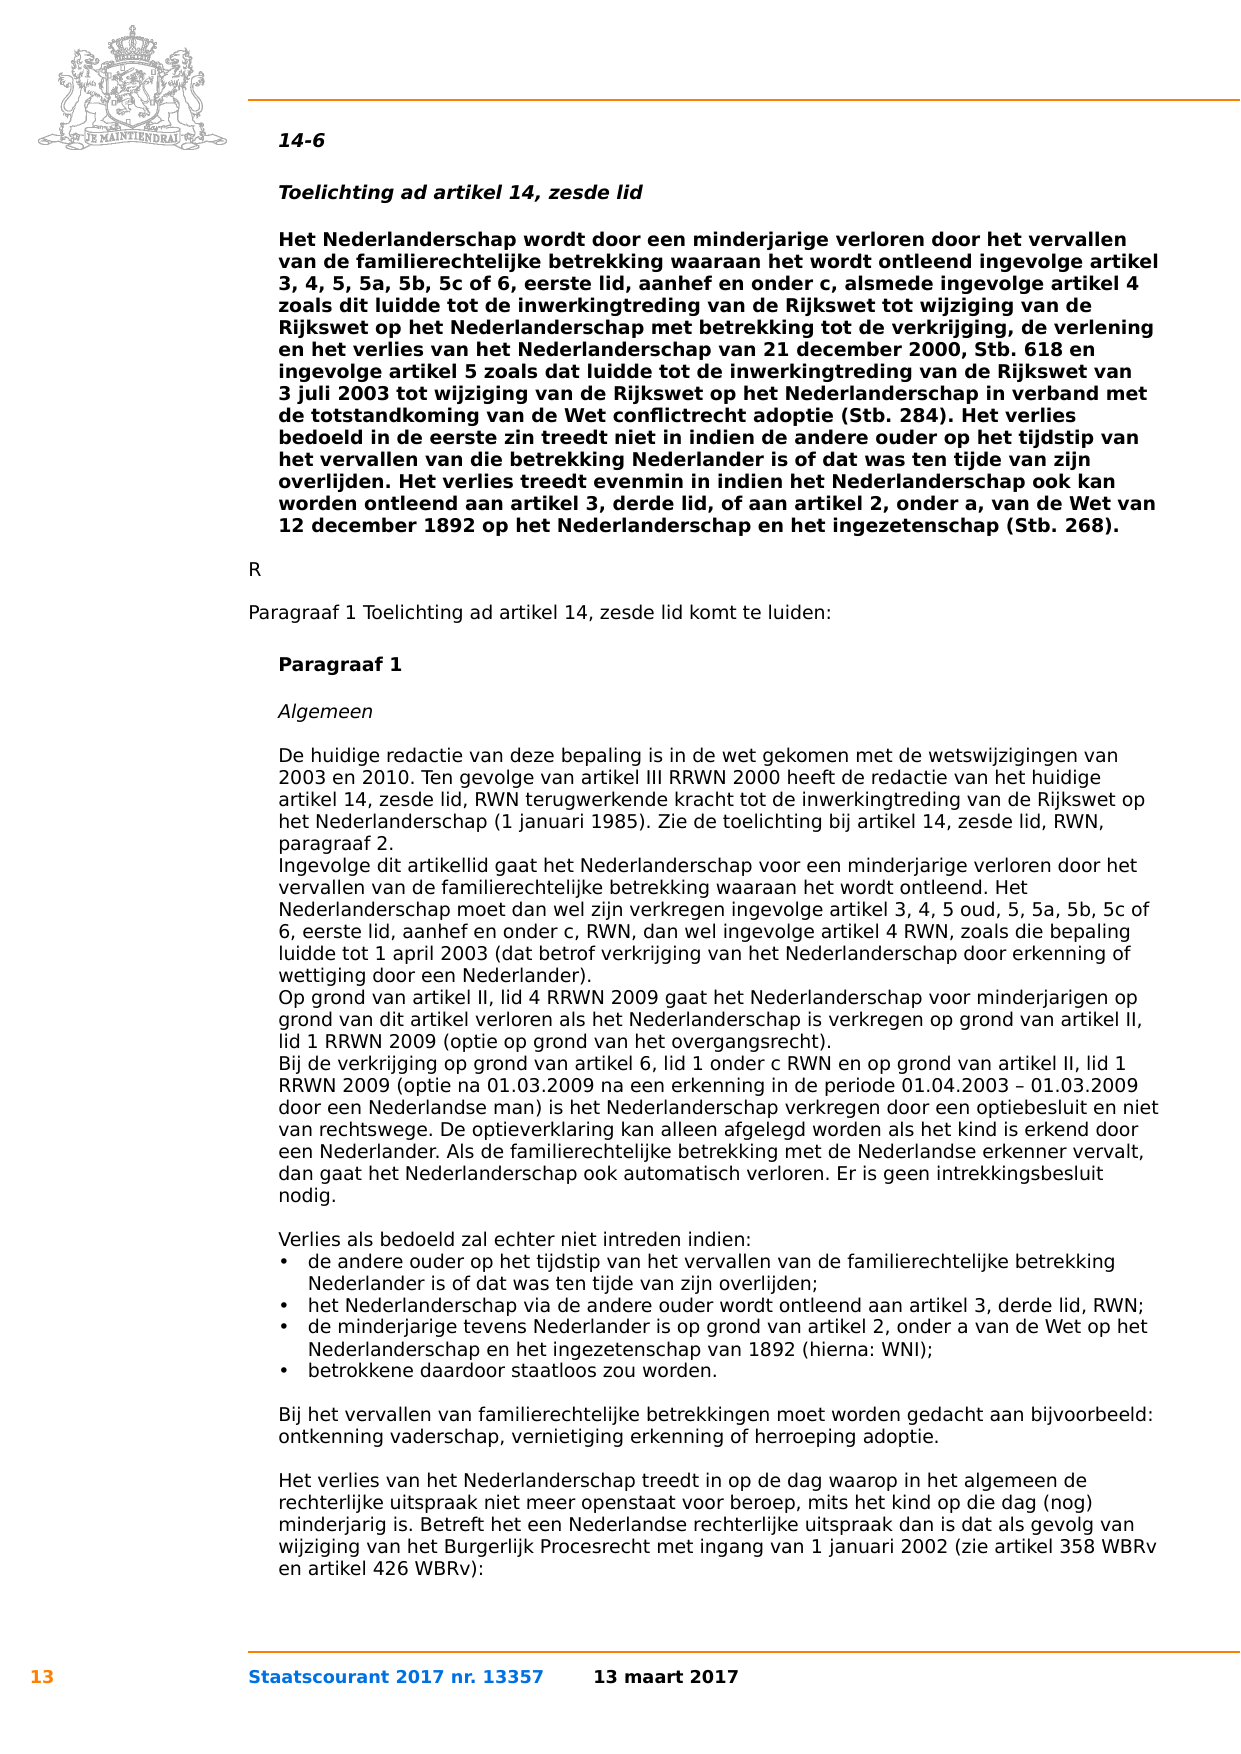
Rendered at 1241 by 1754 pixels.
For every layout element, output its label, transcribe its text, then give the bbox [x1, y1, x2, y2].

text Bij de verkrijging op grond van artikel 6, lid 1 onder c RWN en op grond van artikel II, lid 1 RRWN 2009 (optie na 01.03.2009 na een erkenning in de periode 01.04.2003 – 01.03.2009 door een Nederlandse man) is het Nederlanderschap verkregen door een optiebesluit en niet van rechtswege. De optieverklaring kan alleen afgelegd worden als het kind is erkend door een Nederlander. Als de familierechtelijke betrekking met de Nederlandse erkenner vervalt, dan gaat het Nederlanderschap ook automatisch verloren. Er is geen intrekkingsbesluit nodig. [278, 1053, 1163, 1207]
text Paragraaf 1 Toelichting ad artikel 14, zesde lid komt te luiden: [248, 602, 1163, 624]
text • de andere ouder op het tijdstip van het vervallen van de familierechtelijke betrekking Nederlander is of dat was ten tijde van zijn overlijden; [278, 1251, 1163, 1294]
subtitle Paragraaf 1 [278, 654, 1163, 676]
text R [248, 558, 1163, 580]
text Verlies als bedoeld zal echter niet intreden indien: [278, 1228, 1163, 1251]
picture [38, 25, 227, 150]
subtitle Toelichting ad artikel 14, zesde lid [278, 182, 1163, 204]
subtitle Algemeen [278, 701, 1163, 723]
text Ingevolge dit artikellid gaat het Nederlanderschap voor een minderjarige verloren door het vervallen van de familierechtelijke betrekking waaraan het wordt ontleend. Het Nederlanderschap moet dan wel zijn verkregen ingevolge artikel 3, 4, 5 oud, 5, 5a, 5b, 5c of 6, eerste lid, aanhef en onder c, RWN, dan wel ingevolge artikel 4 RWN, zoals die bepaling luidde tot 1 april 2003 (dat betrof verkrijging van het Nederlanderschap door erkenning of wettiging door een Nederlander). [278, 855, 1163, 987]
text • betrokkene daardoor staatloos zou worden. [278, 1360, 1163, 1382]
text Op grond van artikel II, lid 4 RRWN 2009 gaat het Nederlanderschap voor minderjarigen op grond van dit artikel verloren als het Nederlanderschap is verkregen op grond van artikel II, lid 1 RRWN 2009 (optie op grond van het overgangsrecht). [278, 987, 1163, 1053]
text Het Nederlanderschap wordt door een minderjarige verloren door het vervallen van de familierechtelijke betrekking waaraan het wordt ontleend ingevolge artikel 3, 4, 5, 5a, 5b, 5c of 6, eerste lid, aanhef en onder c, alsmede ingevolge artikel 4 zoals dit luidde tot de inwerkingtreding van de Rijkswet tot wijziging van de Rijkswet op het Nederlanderschap met betrekking tot de verkrijging, de verlening en het verlies van het Nederlanderschap van 21 december 2000, Stb. 618 en ingevolge artikel 5 zoals dat luidde tot de inwerkingtreding van de Rijkswet van 3 juli 2003 tot wijziging van de Rijkswet op het Nederlanderschap in verband met de totstandkoming van de Wet conflictrecht adoptie (Stb. 284). Het verlies bedoeld in de eerste zin treedt niet in indien de andere ouder op het tijdstip van het vervallen van die betrekking Nederlander is of dat was ten tijde van zijn overlijden. Het verlies treedt evenmin in indien het Nederlanderschap ook kan worden ontleend aan artikel 3, derde lid, of aan artikel 2, onder a, van de Wet van 12 december 1892 op het Nederlanderschap en het ingezetenschap (Stb. 268). [278, 229, 1163, 537]
text Bij het vervallen van familierechtelijke betrekkingen moet worden gedacht aan bijvoorbeeld: ontkenning vaderschap, vernietiging erkenning of herroeping adoptie. [278, 1404, 1163, 1448]
text • het Nederlanderschap via de andere ouder wordt ontleend aan artikel 3, derde lid, RWN; [278, 1294, 1163, 1316]
text • de minderjarige tevens Nederlander is op grond van artikel 2, onder a van de Wet op het Nederlanderschap en het ingezetenschap van 1892 (hierna: WNI); [278, 1316, 1163, 1360]
text Het verlies van het Nederlanderschap treedt in op de dag waarop in het algemeen de rechterlijke uitspraak niet meer openstaat voor beroep, mits het kind op die dag (nog) minderjarig is. Betreft het een Nederlandse rechterlijke uitspraak dan is dat als gevolg van wijziging van het Burgerlijk Procesrecht met ingang van 1 januari 2002 (zie artikel 358 WBRv en artikel 426 WBRv): [278, 1470, 1163, 1580]
text De huidige redactie van deze bepaling is in de wet gekomen met de wetswijzigingen van 2003 en 2010. Ten gevolge van artikel III RRWN 2000 heeft de redactie van het huidige artikel 14, zesde lid, RWN terugwerkende kracht tot de inwerkingtreding van de Rijkswet op het Nederlanderschap (1 januari 1985). Zie de toelichting bij artikel 14, zesde lid, RWN, paragraaf 2. [278, 745, 1163, 855]
subtitle 14-6 [278, 130, 1163, 152]
